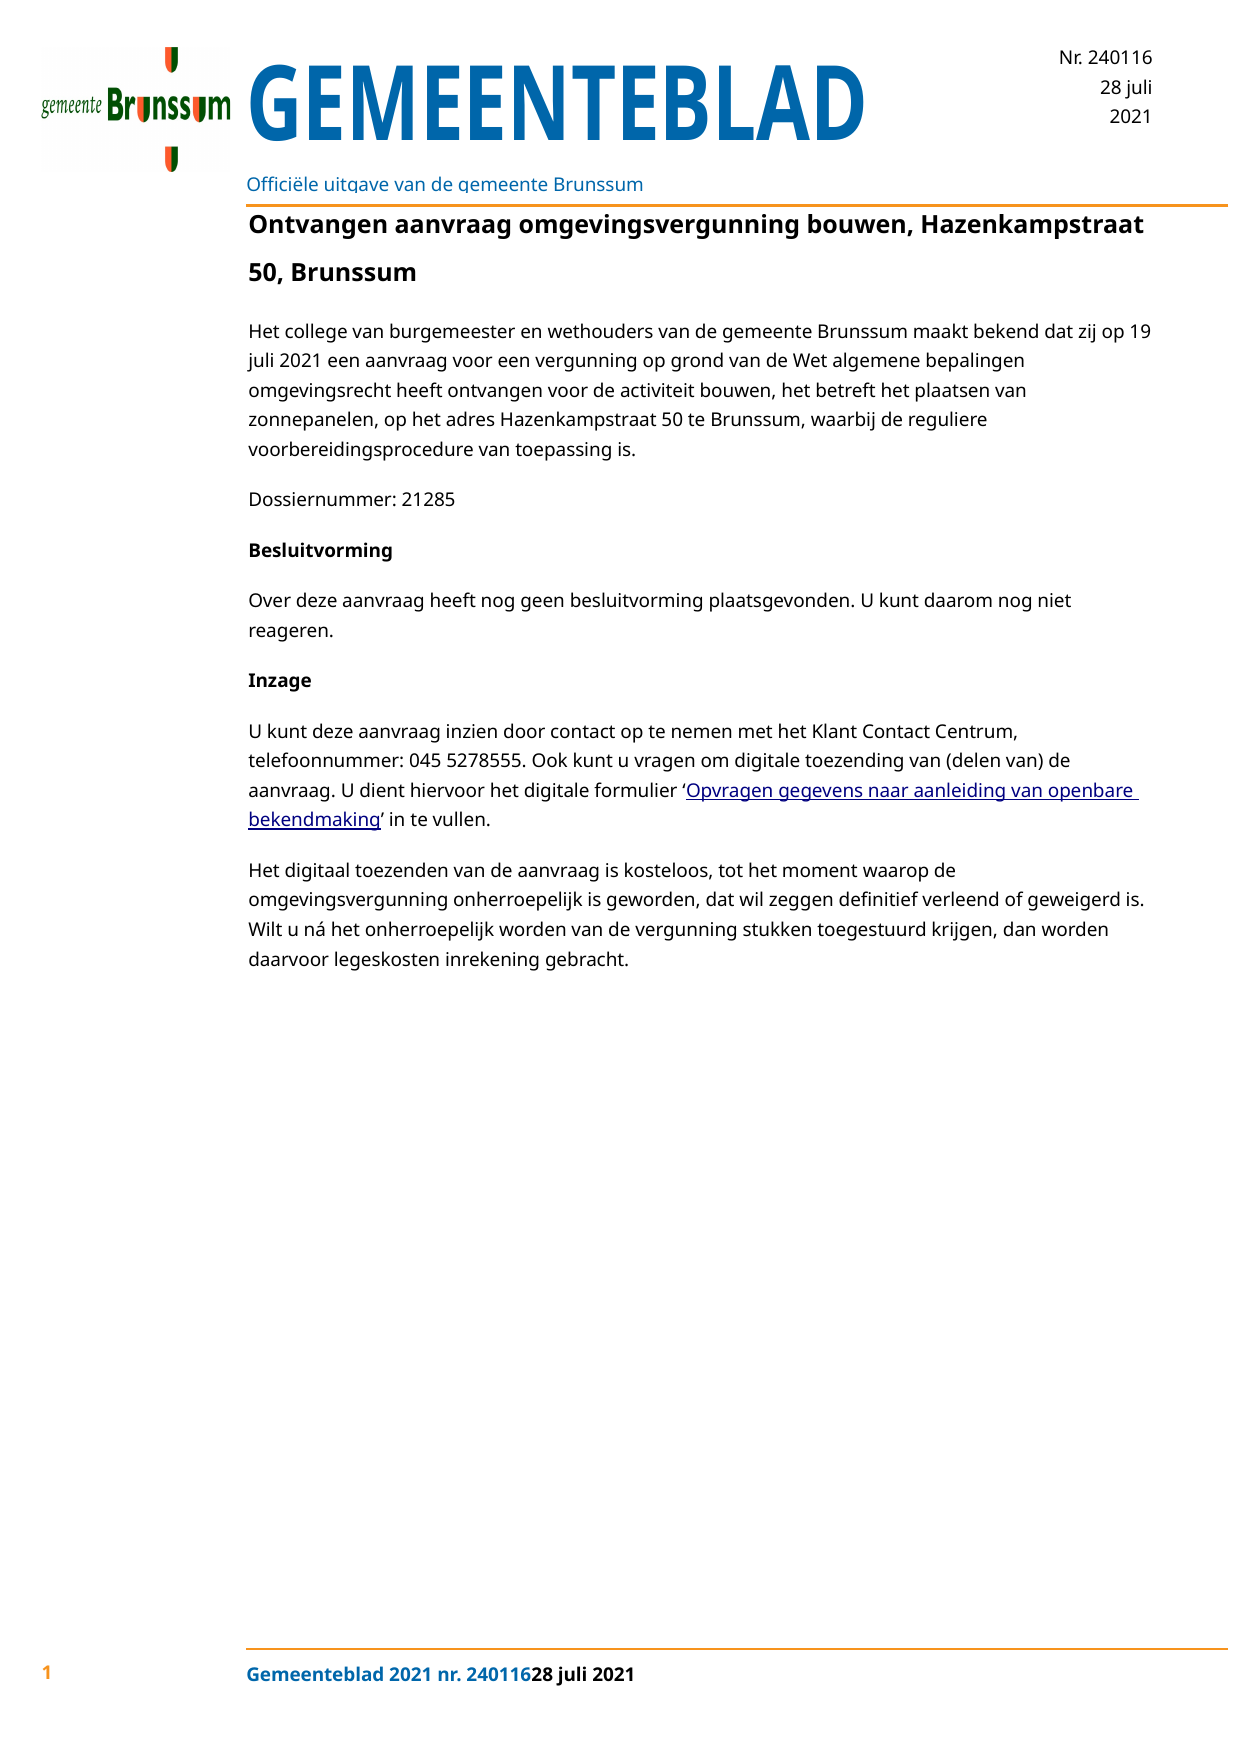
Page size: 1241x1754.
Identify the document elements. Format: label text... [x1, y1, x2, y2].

text U kunt deze aanvraag inzien door contact op te nemen met het Klant Contact Centrum, telefoonnummer: 045 5278555. Ook kunt u vragen om digitale toezending van (delen van) de aanvraag. U dient hiervoor het digitale formulier ‘Opvragen gegevens naar aanleiding van openbare bekendmaking’ in te vullen. [248, 718, 1152, 832]
text Dossiernummer: 21285 [248, 487, 1152, 512]
text Inzage [248, 667, 1152, 693]
text Het digitaal toezenden van de aanvraag is kosteloos, tot het moment waarop de omgevingsvergunning onherroepelijk is geworden, dat wil zeggen definitief verleend of geweigerd is. Wilt u ná het onherroepelijk worden van de vergunning stukken toegestuurd krijgen, dan worden daarvoor legeskosten inrekening gebracht. [248, 857, 1152, 972]
picture [41, 47, 231, 172]
text Over deze aanvraag heeft nog geen besluitvorming plaatsgevonden. U kunt daarom nog niet reageren. [248, 587, 1152, 643]
text Het college van burgemeester en wethouders van de gemeente Brunssum maakt bekend dat zij op 19 juli 2021 een aanvraag voor een vergunning op grond van de Wet algemene bepalingen omgevingsrecht heeft ontvangen voor de activiteit bouwen, het betreft het plaatsen van zonnepanelen, op het adres Hazenkampstraat 50 te Brunssum, waarbij de reguliere voorbereidingsprocedure van toepassing is. [248, 318, 1152, 462]
text Besluitvorming [248, 537, 1152, 563]
text Ontvangen aanvraag omgevingsvergunning bouwen, Hazenkampstraat 50, Brunssum [248, 207, 1152, 288]
